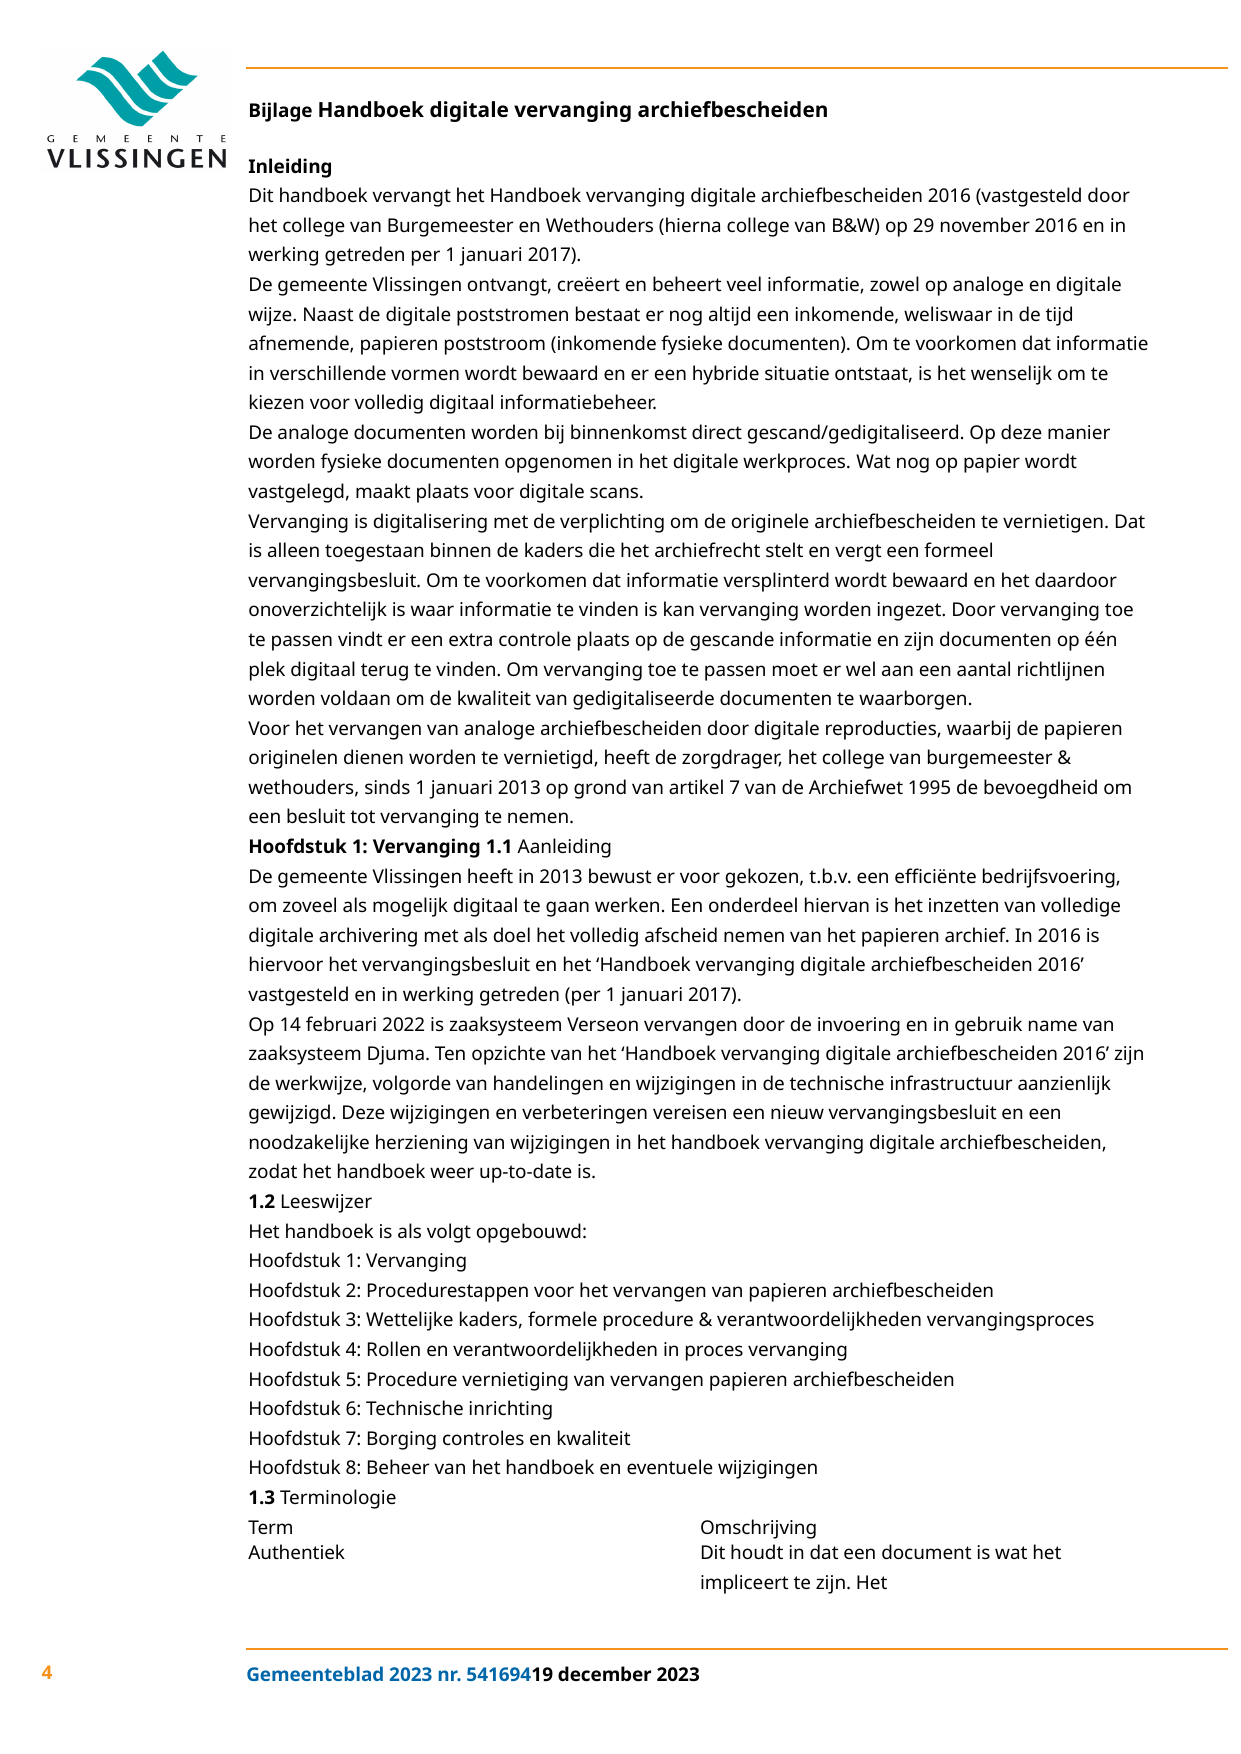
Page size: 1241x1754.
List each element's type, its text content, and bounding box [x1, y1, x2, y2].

text 1.3 Terminologie [248, 1484, 1152, 1510]
text Hoofdstuk 8: Beheer van het handboek en eventuele wijzigingen [248, 1454, 1152, 1480]
text Dit handboek vervangt het Handboek vervanging digitale archiefbescheiden 2016 (vastgesteld door het college van Burgemeester en Wethouders (hierna college van B&W) op 29 november 2016 en in werking getreden per 1 januari 2017). [248, 182, 1152, 267]
table_header Term [248, 1514, 700, 1539]
text Hoofdstuk 3: Wettelijke kaders, formele procedure & verantwoordelijkheden vervangingsproces [248, 1307, 1152, 1332]
text Hoofdstuk 5: Procedure vernietiging van vervangen papieren archiefbescheiden [248, 1366, 1152, 1392]
text Hoofdstuk 7: Borging controles en kwaliteit [248, 1425, 1152, 1451]
text 1.2 Leeswijzer [248, 1188, 1152, 1214]
text Het handboek is als volgt opgebouwd: [248, 1218, 1152, 1244]
text Hoofdstuk 2: Procedurestappen voor het vervangen van papieren archiefbescheiden [248, 1277, 1152, 1303]
table_cell Authentiek [248, 1540, 700, 1595]
text De analoge documenten worden bij binnenkomst direct gescand/gedigitaliseerd. Op deze manier worden fysieke documenten opgenomen in het digitale werkproces. Wat nog op papier wordt vastgelegd, maakt plaats voor digitale scans. [248, 419, 1152, 504]
table_cell Dit houdt in dat een document is wat het impliceert te zijn. Het [700, 1540, 1152, 1595]
text Hoofdstuk 1: Vervanging [248, 1247, 1152, 1273]
text Voor het vervangen van analoge archiefbescheiden door digitale reproducties, waarbij de papieren originelen dienen worden te vernietigd, heeft de zorgdrager, het college van burgemeester & wethouders, sinds 1 januari 2013 op grond van artikel 7 van de Archiefwet 1995 de bevoegdheid om een besluit tot vervanging te nemen. [248, 715, 1152, 829]
text De gemeente Vlissingen ontvangt, creëert en beheert veel informatie, zowel op analoge en digitale wijze. Naast de digitale poststromen bestaat er nog altijd een inkomende, weliswaar in de tijd afnemende, papieren poststroom (inkomende fysieke documenten). Om te voorkomen dat informatie in verschillende vormen wordt bewaard en er een hybride situatie ontstaat, is het wenselijk om te kiezen voor volledig digitaal informatiebeheer. [248, 271, 1152, 415]
text Hoofdstuk 4: Rollen en verantwoordelijkheden in proces vervanging [248, 1336, 1152, 1362]
text Op 14 februari 2022 is zaaksysteem Verseon vervangen door de invoering en in gebruik name van zaaksysteem Djuma. Ten opzichte van het ‘Handboek vervanging digitale archiefbescheiden 2016’ zijn de werkwijze, volgorde van handelingen en wijzigingen in de technische infrastructuur aanzienlijk gewijzigd. Deze wijzigingen en verbeteringen vereisen een nieuw vervangingsbesluit en een noodzakelijke herziening van wijzigingen in het handboek vervanging digitale archiefbescheiden, zodat het handboek weer up-to-date is. [248, 1011, 1152, 1184]
text Hoofdstuk 1: Vervanging 1.1 Aanleiding [248, 833, 1152, 859]
text Vervanging is digitalisering met de verplichting om de originele archiefbescheiden te vernietigen. Dat is alleen toegestaan binnen de kaders die het archiefrecht stelt en vergt een formeel vervangingsbesluit. Om te voorkomen dat informatie versplinterd wordt bewaard en het daardoor onoverzichtelijk is waar informatie te vinden is kan vervanging worden ingezet. Door vervanging toe te passen vindt er een extra controle plaats op de gescande informatie en zijn documenten op één plek digitaal terug te vinden. Om vervanging toe te passen moet er wel aan een aantal richtlijnen worden voldaan om de kwaliteit van gedigitaliseerde documenten te waarborgen. [248, 508, 1152, 711]
text De gemeente Vlissingen heeft in 2013 bewust er voor gekozen, t.b.v. een efficiënte bedrijfsvoering, om zoveel als mogelijk digitaal te gaan werken. Een onderdeel hiervan is het inzetten van volledige digitale archivering met als doel het volledig afscheid nemen van het papieren archief. In 2016 is hiervoor het vervangingsbesluit en het ‘Handboek vervanging digitale archiefbescheiden 2016’ vastgesteld en in werking getreden (per 1 januari 2017). [248, 863, 1152, 1007]
text Inleiding [248, 153, 1152, 179]
text Hoofdstuk 6: Technische inrichting [248, 1395, 1152, 1421]
table_header Omschrijving [700, 1514, 1152, 1539]
text Bijlage Handboek digitale vervanging archiefbescheiden [248, 95, 1152, 123]
picture [41, 47, 231, 172]
